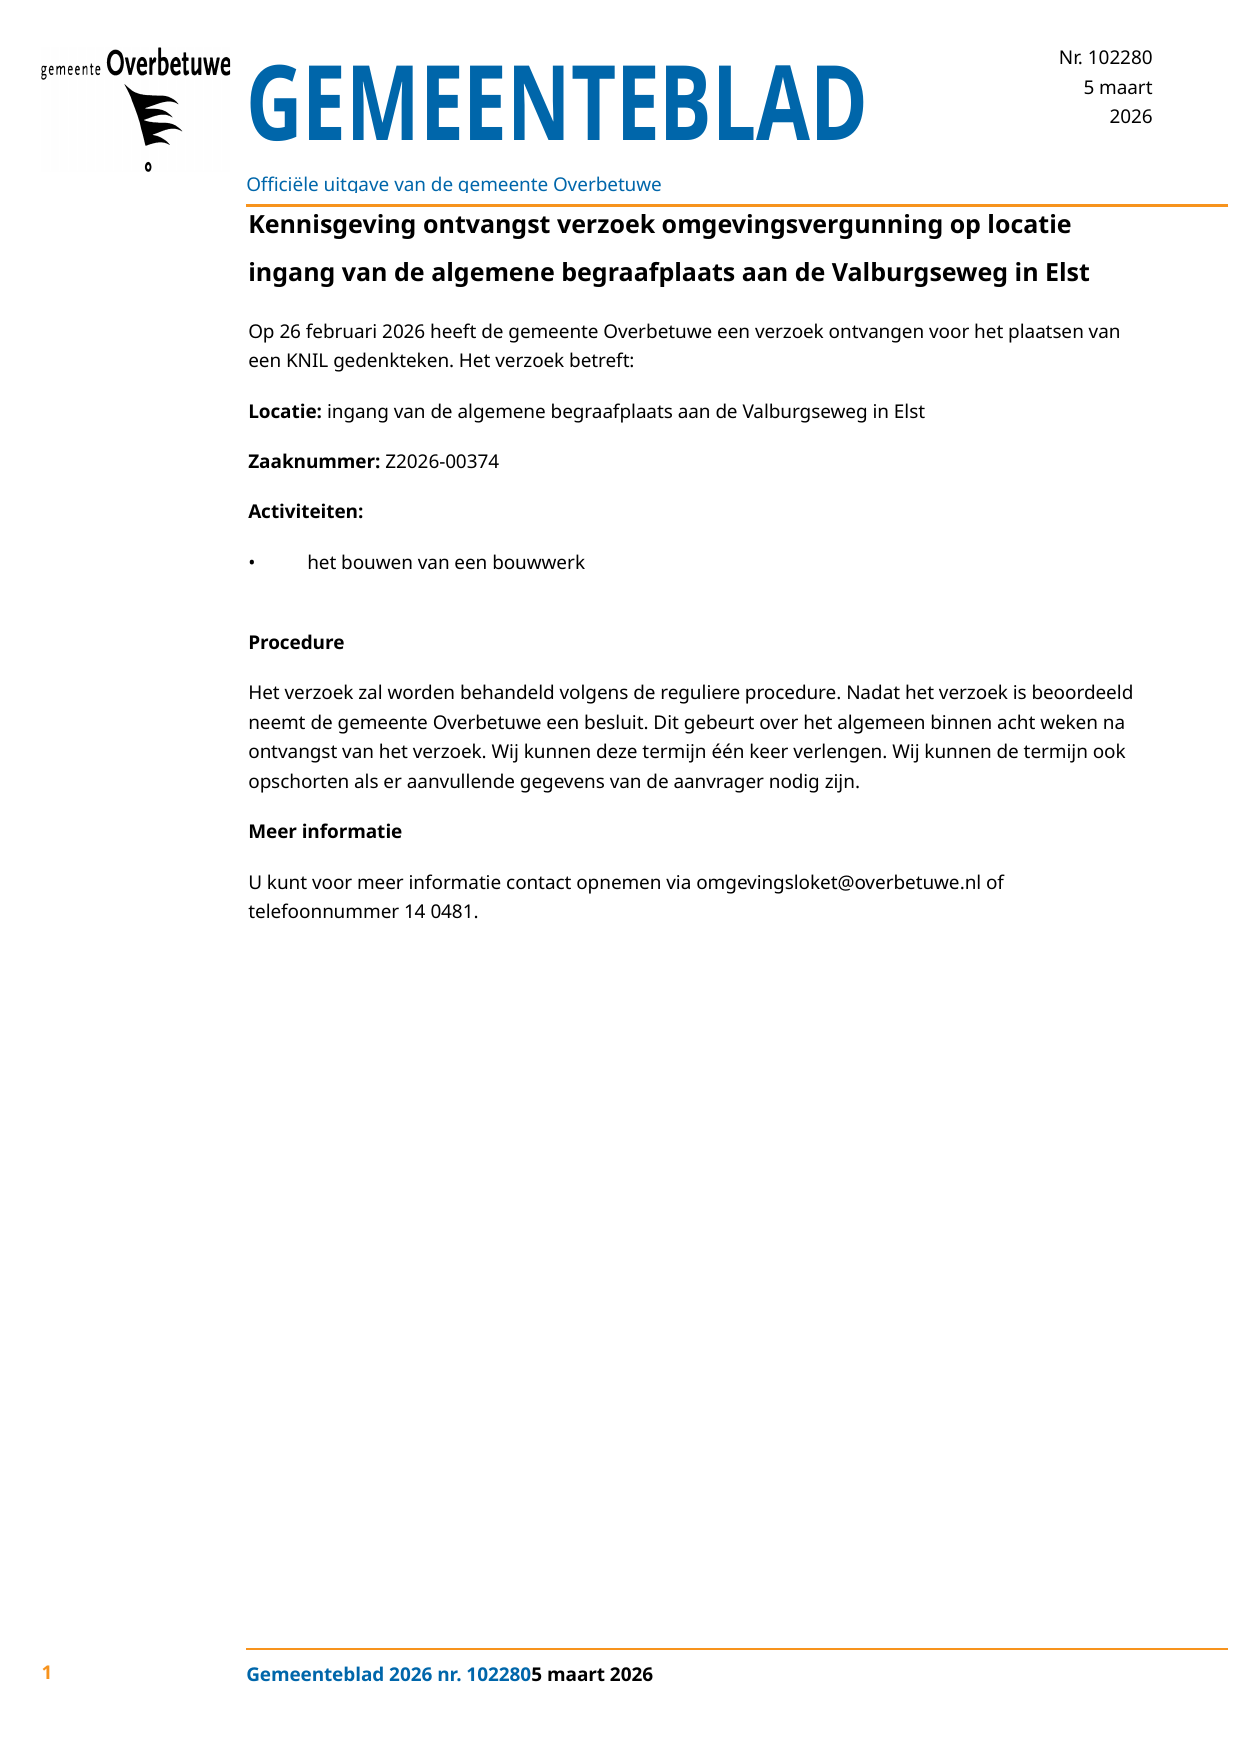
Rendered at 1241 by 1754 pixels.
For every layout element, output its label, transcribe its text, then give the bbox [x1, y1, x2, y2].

text Procedure [248, 629, 1152, 655]
list het bouwen van een bouwwerk [248, 549, 1152, 575]
text Het verzoek zal worden behandeld volgens de reguliere procedure. Nadat het verzoek is beoordeeld neemt de gemeente Overbetuwe een besluit. Dit gebeurt over het algemeen binnen acht weken na ontvangst van het verzoek. Wij kunnen deze termijn één keer verlengen. Wij kunnen de termijn ook opschorten als er aanvullende gegevens van de aanvrager nodig zijn. [248, 679, 1152, 794]
text Meer informatie [248, 819, 1152, 844]
text Activiteiten: [248, 499, 1152, 524]
picture [41, 47, 231, 172]
text U kunt voor meer informatie contact opnemen via omgevingsloket@overbetuwe.nl of telefoonnummer 14 0481. [248, 869, 1152, 924]
text Locatie: ingang van de algemene begraafplaats aan de Valburgseweg in Elst [248, 398, 1152, 424]
text Zaaknummer: Z2026-00374 [248, 448, 1152, 474]
text Kennisgeving ontvangst verzoek omgevingsvergunning op locatie ingang van de algemene begraafplaats aan de Valburgseweg in Elst [248, 207, 1152, 288]
text Op 26 februari 2026 heeft de gemeente Overbetuwe een verzoek ontvangen voor het plaatsen van een KNIL gedenkteken. Het verzoek betreft: [248, 318, 1152, 373]
